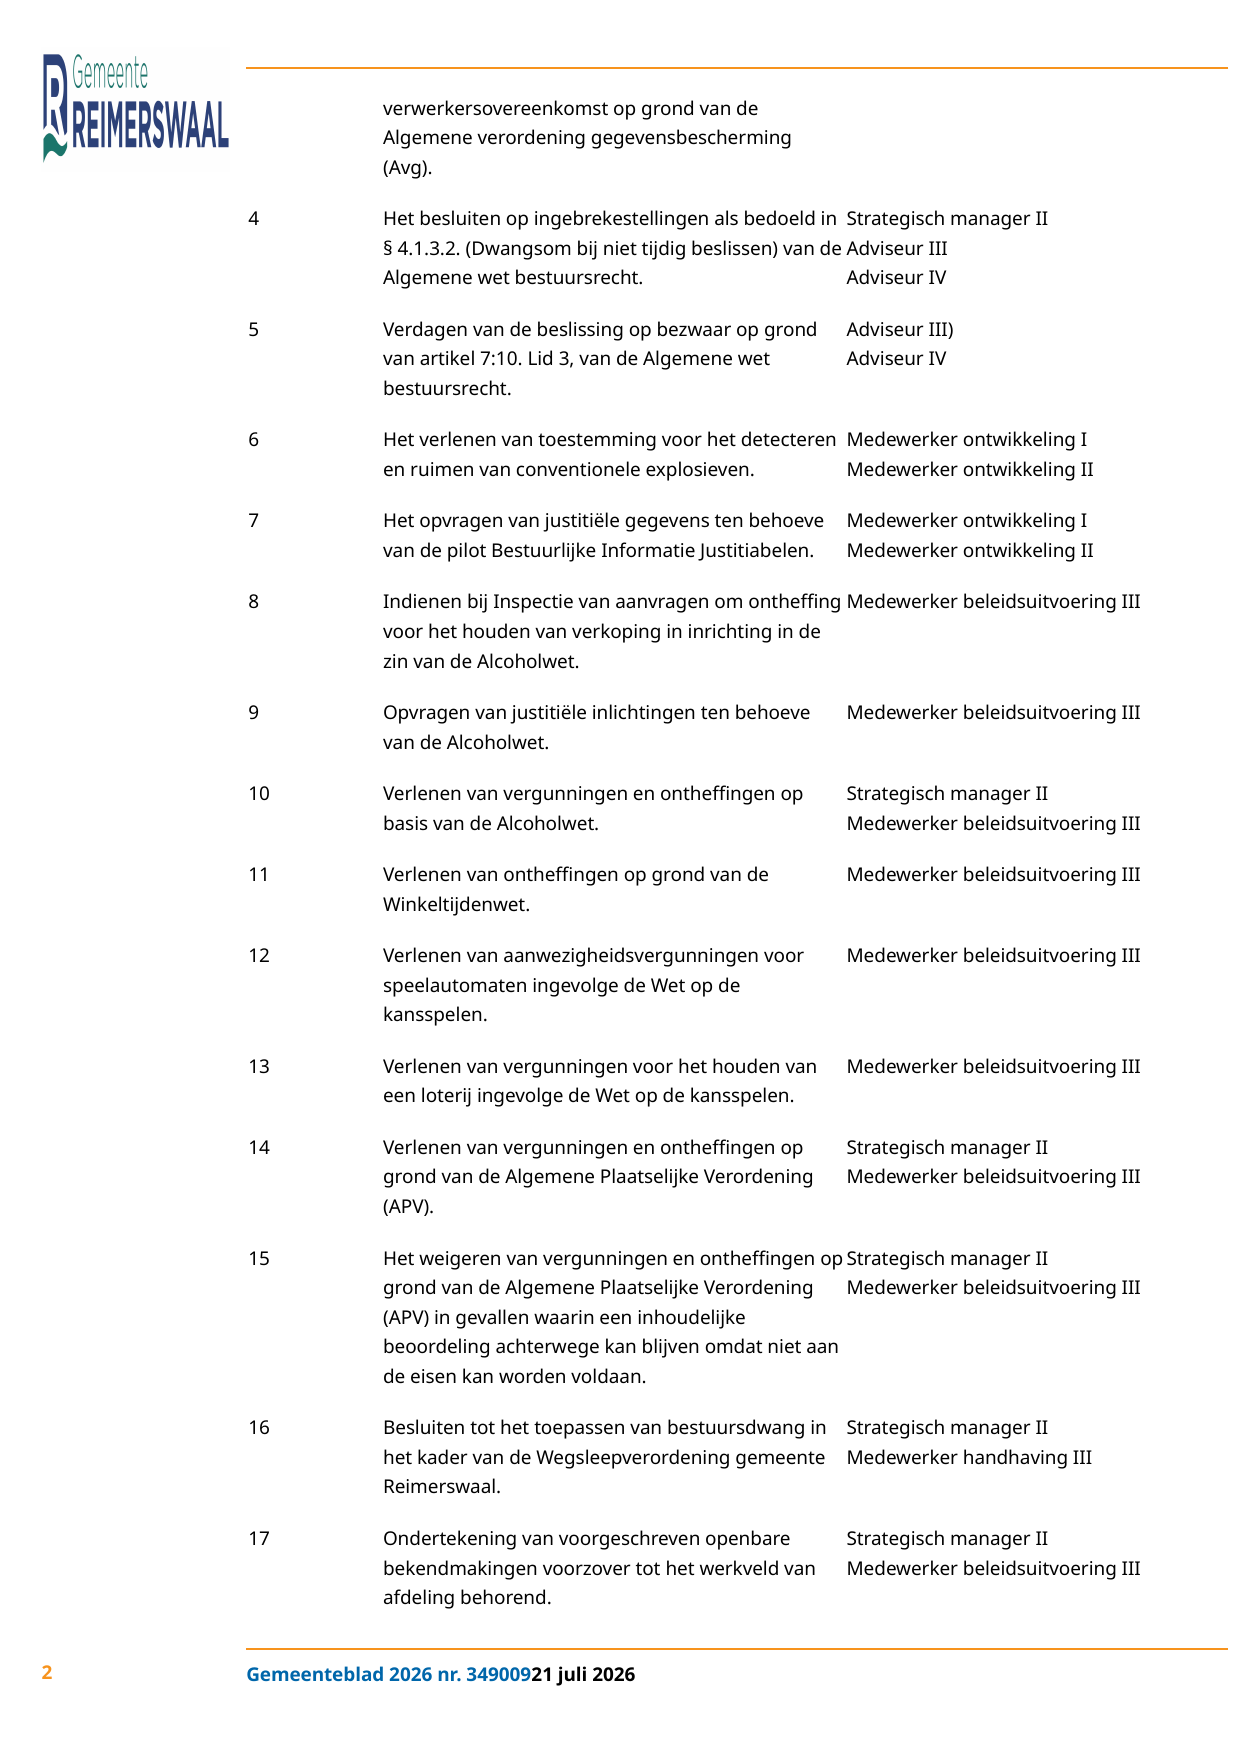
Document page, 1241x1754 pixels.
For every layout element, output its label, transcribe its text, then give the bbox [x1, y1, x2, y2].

table_cell Verlenen van vergunningen en ontheffingen op grond van de Algemene Plaatselijke Verordening (APV). [383, 1134, 846, 1219]
table_cell 12 [248, 943, 383, 1027]
table_cell Medewerker ontwikkeling I Medewerker ontwikkeling II [846, 508, 1152, 563]
table_cell [846, 1109, 1152, 1134]
table_cell Het besluiten op ingebrekestellingen als bedoeld in § 4.1.3.2. (Dwangsom bij niet tijdig beslissen) van de Algemene wet bestuursrecht. [383, 205, 846, 290]
table_cell Het opvragen van justitiële gegevens ten behoeve van de pilot Bestuurlijke Informatie Justitiabelen. [383, 508, 846, 563]
table_cell 5 [248, 316, 383, 401]
table_cell Strategisch manager II Medewerker beleidsuitvoering III [846, 1525, 1152, 1610]
table_cell [383, 290, 846, 316]
table_cell Medewerker beleidsuitvoering III [846, 861, 1152, 917]
table_cell 14 [248, 1134, 383, 1219]
table_cell [383, 674, 846, 699]
table_cell [383, 1500, 846, 1525]
table_cell Verlenen van vergunningen voor het houden van een loterij ingevolge de Wet op de kansspelen. [383, 1053, 846, 1108]
table_cell [846, 1219, 1152, 1245]
table_cell [248, 290, 383, 316]
table_cell Het weigeren van vergunningen en ontheffingen op grond van de Algemene Plaatselijke Verordening (APV) in gevallen waarin een inhoudelijke beoordeling achterwege kan blijven omdat niet aan de eisen kan worden voldaan. [383, 1245, 846, 1389]
table_cell [248, 1500, 383, 1525]
table_cell [846, 95, 1152, 180]
table_cell Strategisch manager II Medewerker beleidsuitvoering III [846, 780, 1152, 836]
table_cell [383, 1219, 846, 1245]
table_cell [846, 1500, 1152, 1525]
table_cell [846, 180, 1152, 205]
table_cell [383, 563, 846, 589]
table_cell [248, 917, 383, 942]
table_cell Verlenen van vergunningen en ontheffingen op basis van de Alcoholwet. [383, 780, 846, 836]
table_cell [383, 482, 846, 508]
table_cell Verdagen van de beslissing op bezwaar op grond van artikel 7:10. Lid 3, van de Algemene wet bestuursrecht. [383, 316, 846, 401]
table_cell [248, 1109, 383, 1134]
table_cell [248, 836, 383, 861]
table_cell 6 [248, 427, 383, 482]
table_cell Medewerker beleidsuitvoering III [846, 1053, 1152, 1108]
table_cell [248, 1028, 383, 1053]
table_cell Medewerker beleidsuitvoering III [846, 699, 1152, 755]
table_cell [248, 180, 383, 205]
table_cell Medewerker beleidsuitvoering III [846, 943, 1152, 1027]
table_cell [846, 755, 1152, 780]
table_cell [383, 836, 846, 861]
table_cell [383, 1109, 846, 1134]
table_cell 4 [248, 205, 383, 290]
table_cell Strategisch manager II Medewerker beleidsuitvoering III [846, 1134, 1152, 1219]
table_cell Medewerker ontwikkeling I Medewerker ontwikkeling II [846, 427, 1152, 482]
table_cell [846, 401, 1152, 427]
table_cell verwerkersovereenkomst op grond van de Algemene verordening gegevensbescherming (Avg). [383, 95, 846, 180]
table_cell [248, 563, 383, 589]
table_cell [846, 1389, 1152, 1414]
table_cell Strategisch manager II Medewerker beleidsuitvoering III [846, 1245, 1152, 1389]
table_cell [248, 1389, 383, 1414]
table_cell Opvragen van justitiële inlichtingen ten behoeve van de Alcoholwet. [383, 699, 846, 755]
table_cell [383, 917, 846, 942]
table_cell [383, 401, 846, 427]
table_cell 9 [248, 699, 383, 755]
table_cell Besluiten tot het toepassen van bestuursdwang in het kader van de Wegsleepverordening gemeente Reimerswaal. [383, 1415, 846, 1499]
table_cell 11 [248, 861, 383, 917]
table_cell 17 [248, 1525, 383, 1610]
table_cell [248, 674, 383, 699]
table_cell [846, 290, 1152, 316]
table_cell [383, 1028, 846, 1053]
table_cell Strategisch manager II Adviseur III Adviseur IV [846, 205, 1152, 290]
table_cell [248, 755, 383, 780]
table_cell [846, 482, 1152, 508]
table_cell [248, 401, 383, 427]
picture [41, 47, 231, 172]
table_cell [846, 674, 1152, 699]
table_cell Verlenen van ontheffingen op grond van de Winkeltijdenwet. [383, 861, 846, 917]
table_cell Indienen bij Inspectie van aanvragen om ontheffing voor het houden van verkoping in inrichting in de zin van de Alcoholwet. [383, 589, 846, 674]
table_cell [846, 917, 1152, 942]
table_cell [846, 563, 1152, 589]
table_cell [383, 755, 846, 780]
table_cell [383, 1389, 846, 1414]
table_cell Verlenen van aanwezigheidsvergunningen voor speelautomaten ingevolge de Wet op de kansspelen. [383, 943, 846, 1027]
table_cell Medewerker beleidsuitvoering III [846, 589, 1152, 674]
table_cell [248, 1219, 383, 1245]
table_cell 10 [248, 780, 383, 836]
table_cell [846, 836, 1152, 861]
table_cell 8 [248, 589, 383, 674]
table_cell [248, 482, 383, 508]
table_cell 15 [248, 1245, 383, 1389]
table_cell 13 [248, 1053, 383, 1108]
table_cell [846, 1028, 1152, 1053]
table_cell Adviseur III) Adviseur IV [846, 316, 1152, 401]
table_cell [248, 95, 383, 180]
table_cell Strategisch manager II Medewerker handhaving III [846, 1415, 1152, 1499]
table_cell Ondertekening van voorgeschreven openbare bekendmakingen voorzover tot het werkveld van afdeling behorend. [383, 1525, 846, 1610]
table_cell [383, 180, 846, 205]
table_cell 16 [248, 1415, 383, 1499]
table_cell Het verlenen van toestemming voor het detecteren en ruimen van conventionele explosieven. [383, 427, 846, 482]
table_cell 7 [248, 508, 383, 563]
